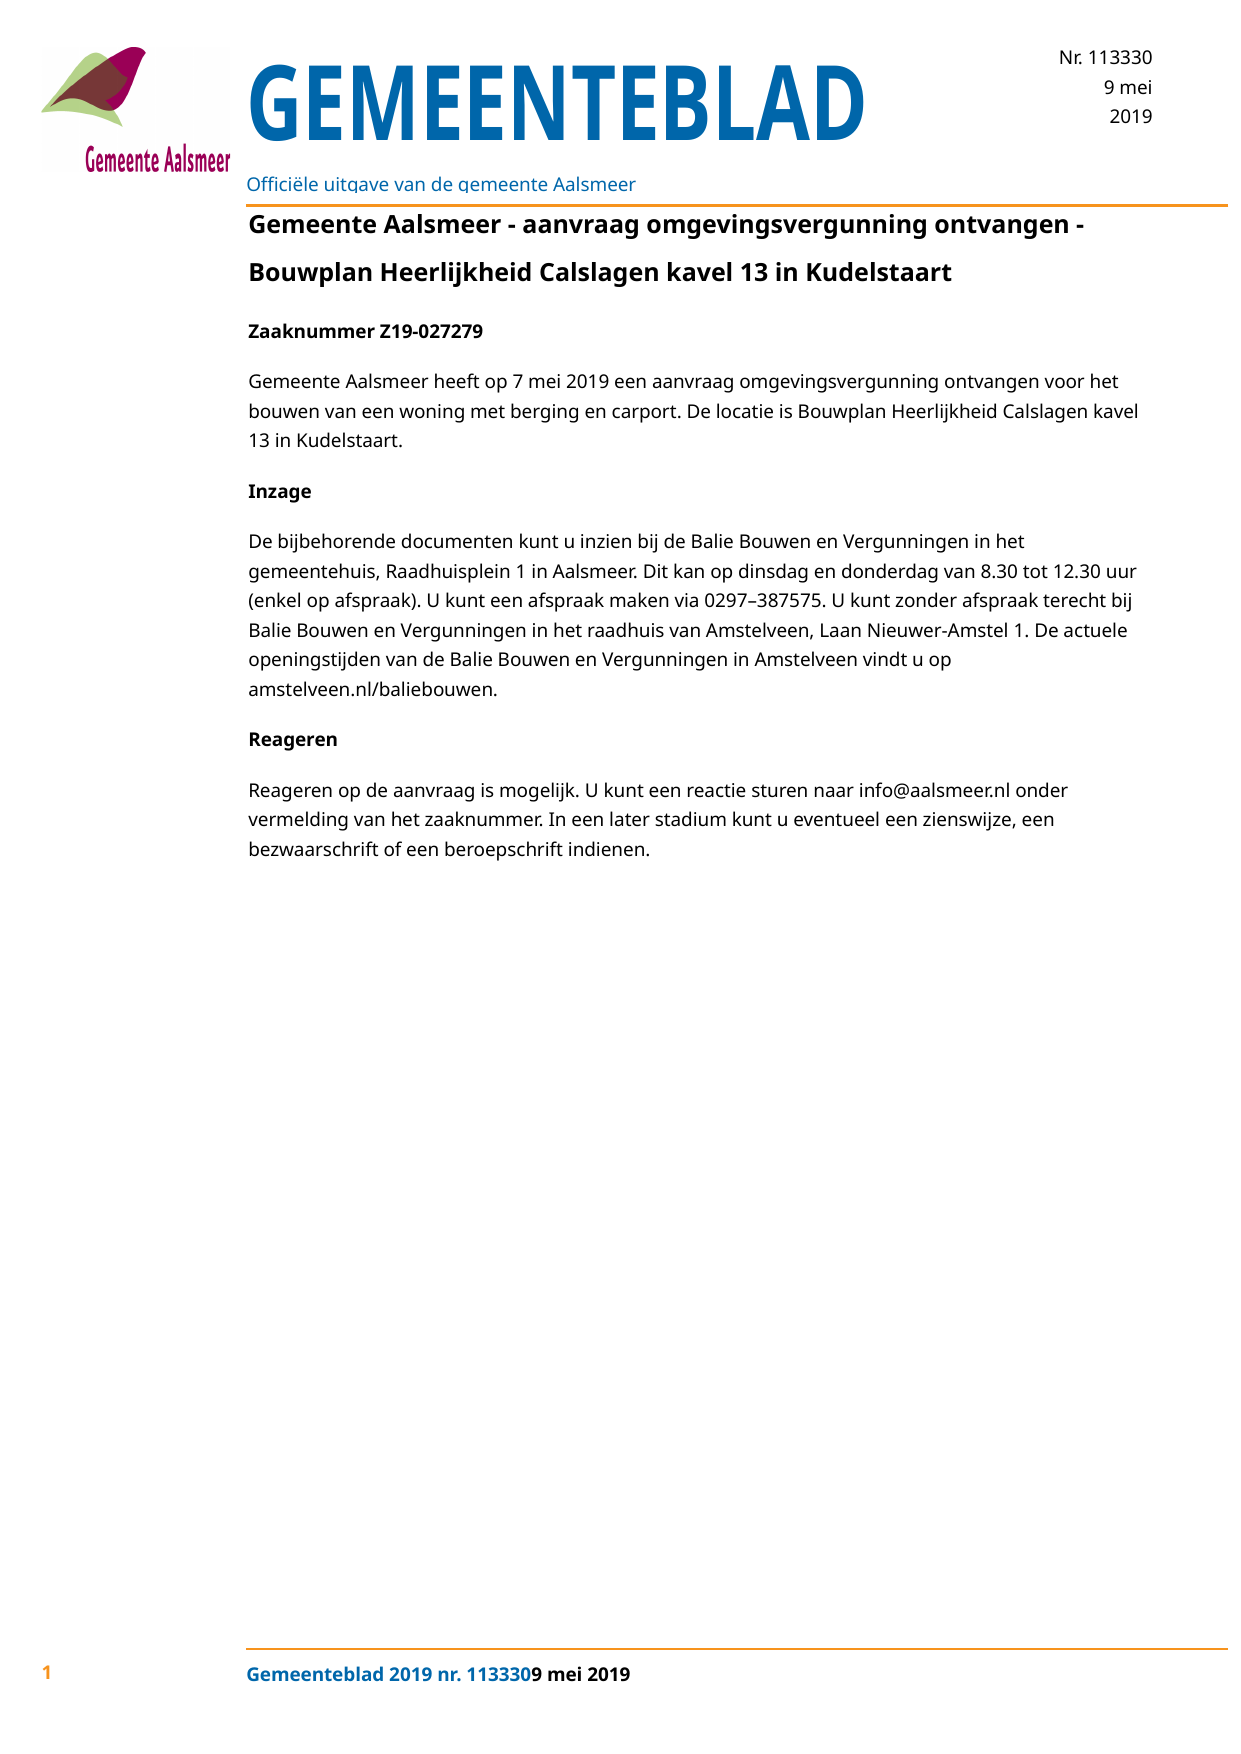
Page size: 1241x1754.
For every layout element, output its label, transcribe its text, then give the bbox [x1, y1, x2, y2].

picture [41, 47, 231, 172]
text Gemeente Aalsmeer heeft op 7 mei 2019 een aanvraag omgevingsvergunning ontvangen voor het bouwen van een woning met berging en carport. De locatie is Bouwplan Heerlijkheid Calslagen kavel 13 in Kudelstaart. [248, 368, 1152, 453]
text Zaaknummer Z19-027279 [248, 318, 1152, 344]
text De bijbehorende documenten kunt u inzien bij de Balie Bouwen en Vergunningen in het gemeentehuis, Raadhuisplein 1 in Aalsmeer. Dit kan op dinsdag en donderdag van 8.30 tot 12.30 uur (enkel op afspraak). U kunt een afspraak maken via 0297–387575. U kunt zonder afspraak terecht bij Balie Bouwen en Vergunningen in het raadhuis van Amstelveen, Laan Nieuwer-Amstel 1. De actuele openingstijden van de Balie Bouwen en Vergunningen in Amstelveen vindt u op amstelveen.nl/baliebouwen. [248, 528, 1152, 702]
text Reageren op de aanvraag is mogelijk. U kunt een reactie sturen naar info@aalsmeer.nl onder vermelding van het zaaknummer. In een later stadium kunt u eventueel een zienswijze, een bezwaarschrift of een beroepschrift indienen. [248, 777, 1152, 862]
text Reageren [248, 727, 1152, 752]
text Gemeente Aalsmeer - aanvraag omgevingsvergunning ontvangen - Bouwplan Heerlijkheid Calslagen kavel 13 in Kudelstaart [248, 207, 1152, 288]
text Inzage [248, 478, 1152, 504]
